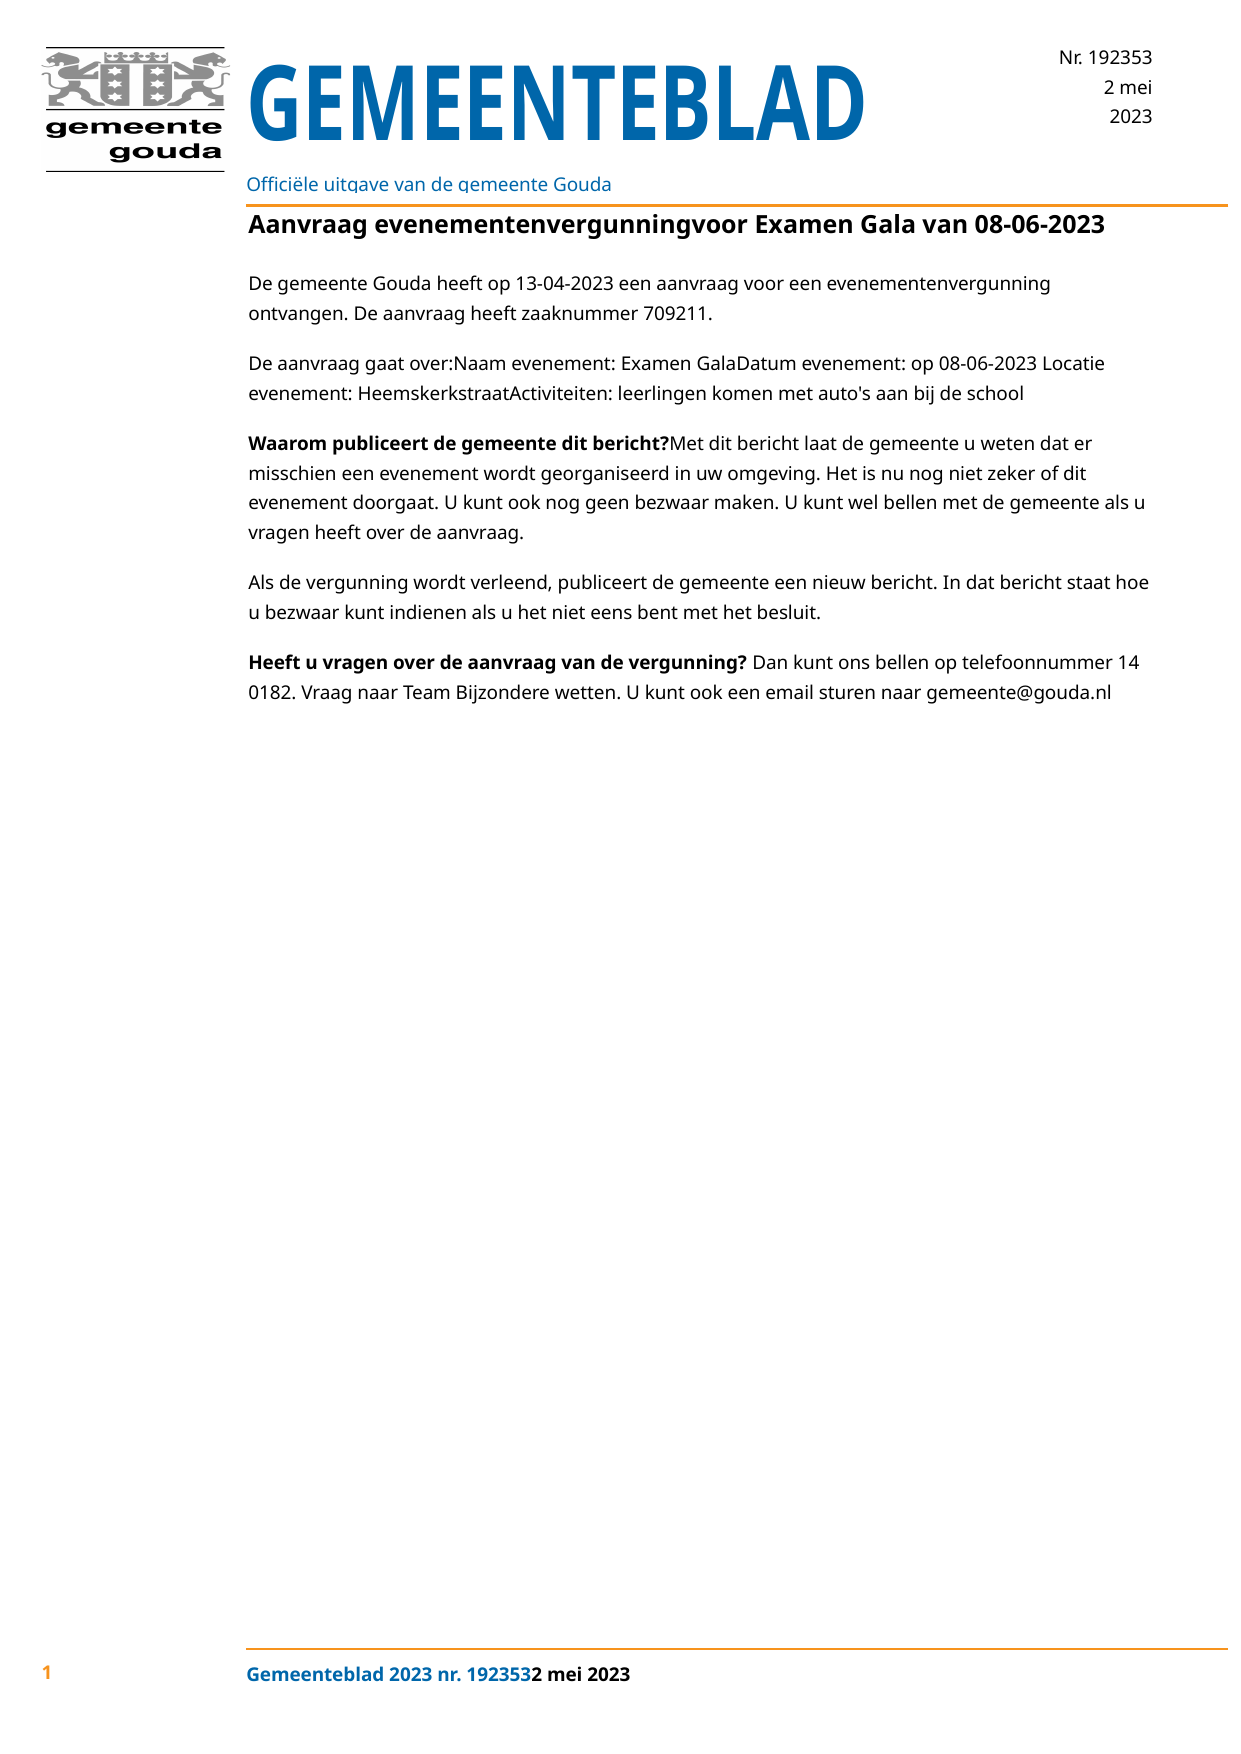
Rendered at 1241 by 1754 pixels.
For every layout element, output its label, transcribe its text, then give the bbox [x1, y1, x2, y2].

text Heeft u vragen over de aanvraag van de vergunning? Dan kunt ons bellen op telefoonnummer 14 0182. Vraag naar Team Bijzondere wetten. U kunt ook een email sturen naar gemeente@gouda.nl [248, 649, 1152, 705]
text Waarom publiceert de gemeente dit bericht?Met dit bericht laat de gemeente u weten dat er misschien een evenement wordt georganiseerd in uw omgeving. Het is nu nog niet zeker of dit evenement doorgaat. U kunt ook nog geen bezwaar maken. U kunt wel bellen met de gemeente als u vragen heeft over de aanvraag. [248, 430, 1152, 545]
text De aanvraag gaat over:Naam evenement: Examen GalaDatum evenement: op 08-06-2023 Locatie evenement: HeemskerkstraatActiviteiten: leerlingen komen met auto's aan bij de school [248, 350, 1152, 406]
picture [41, 47, 231, 172]
text De gemeente Gouda heeft op 13-04-2023 een aanvraag voor een evenementenvergunning ontvangen. De aanvraag heeft zaaknummer 709211. [248, 270, 1152, 326]
text Aanvraag evenementenvergunningvoor Examen Gala van 08-06-2023 [248, 207, 1152, 241]
text Als de vergunning wordt verleend, publiceert de gemeente een nieuw bericht. In dat bericht staat hoe u bezwaar kunt indienen als u het niet eens bent met het besluit. [248, 569, 1152, 625]
